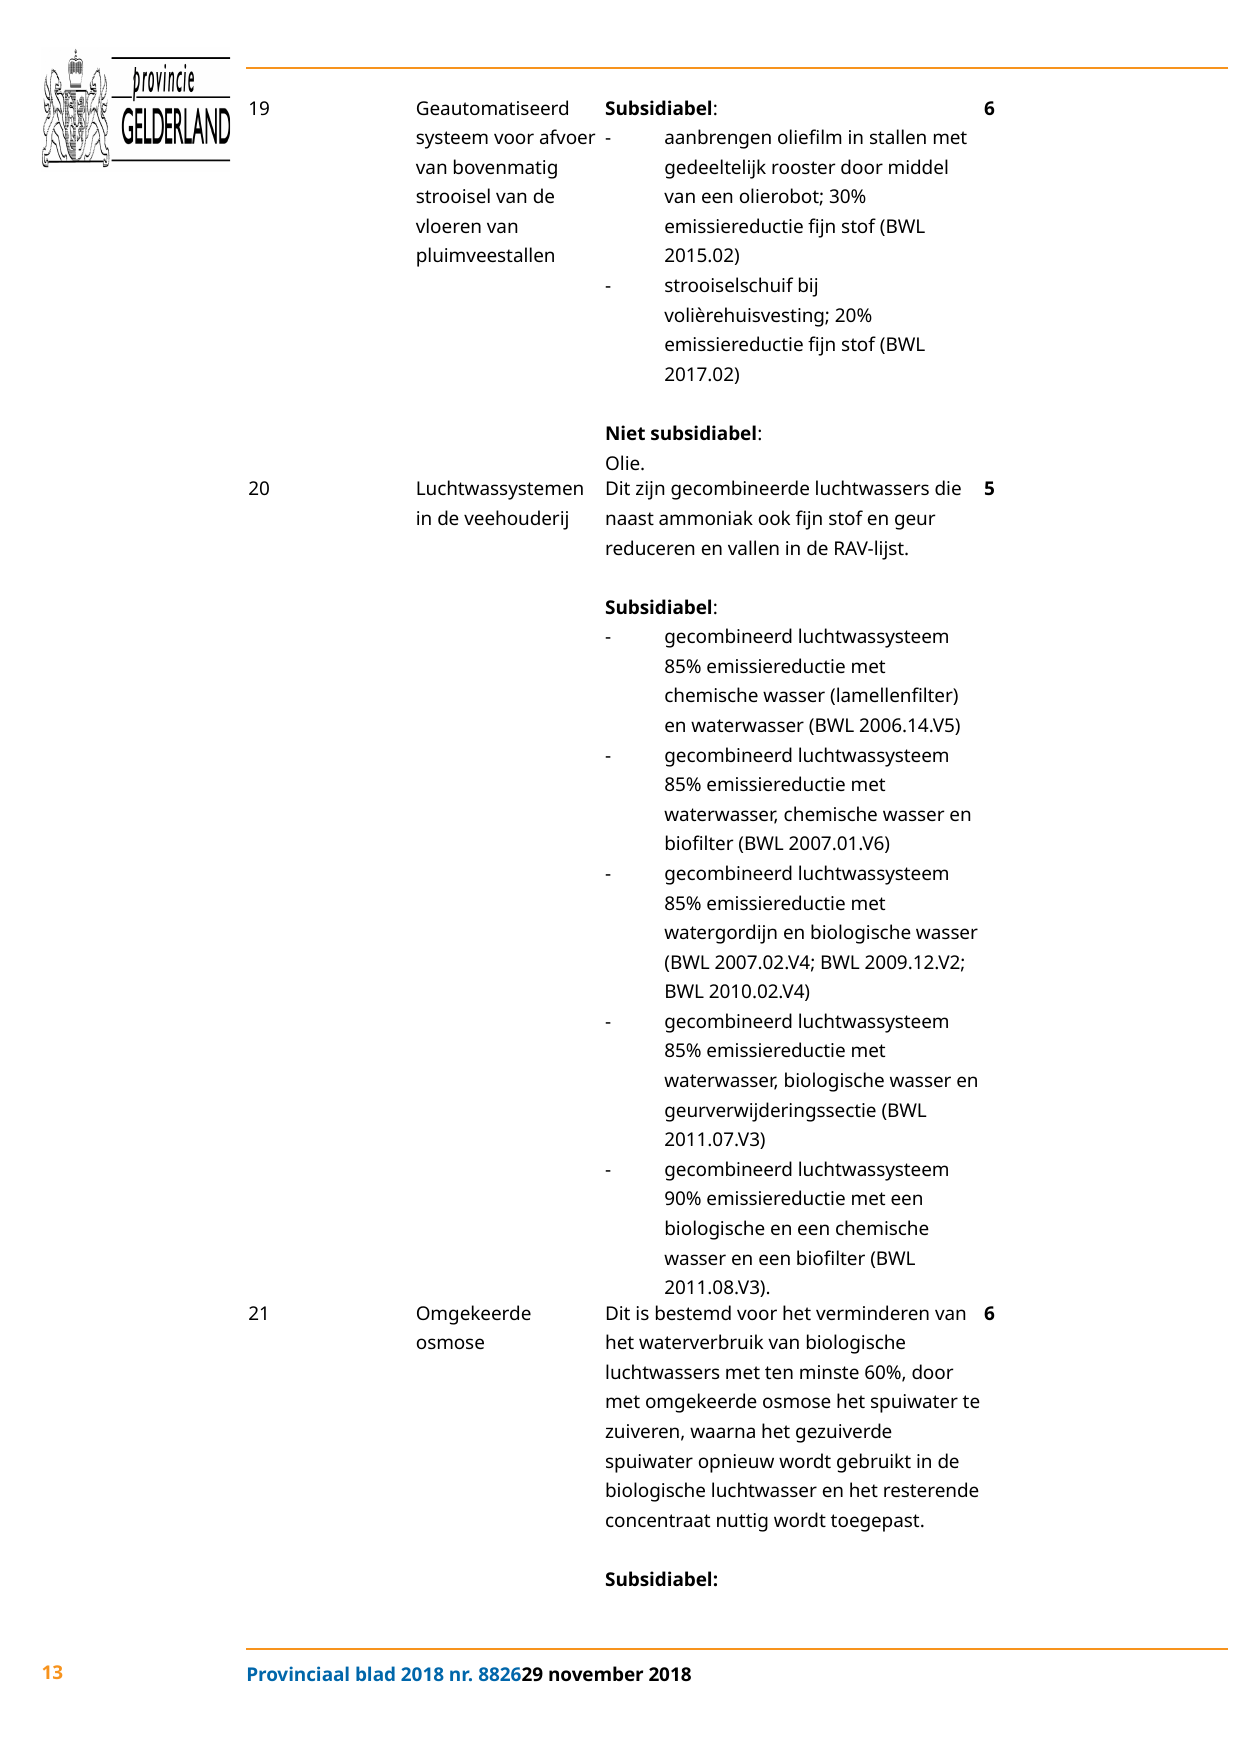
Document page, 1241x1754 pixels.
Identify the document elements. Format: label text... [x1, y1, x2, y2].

picture [41, 47, 231, 172]
table_cell 6 [984, 1300, 1152, 1592]
table_cell Omgekeerde osmose [416, 1300, 605, 1592]
table_cell 5 [984, 476, 1152, 1300]
table_cell Geautomatiseerd systeem voor afvoer van bovenmatig strooisel van de vloeren van pluimveestallen [416, 95, 605, 476]
table_cell Luchtwassystemen in de veehouderij [416, 476, 605, 1300]
table_cell 6 [984, 95, 1152, 476]
table_cell 19 [248, 95, 416, 476]
table_cell 21 [248, 1300, 416, 1592]
table_cell Dit zijn gecombineerde luchtwassers die naast ammoniak ook fijn stof en geur reduceren en vallen in de RAV-lijst. Subsidiabel: gecombineerd luchtwassysteem 85% emissiereductie met chemische wasser (lamellenfilter) en waterwasser (BWL 2006.14.V5) gecombineerd luchtwassysteem 85% emissiereductie met waterwasser, chemische wasser en biofilter (BWL 2007.01.V6) gecombineerd luchtwassysteem 85% emissiereductie met watergordijn en biologische wasser (BWL 2007.02.V4; BWL 2009.12.V2; BWL 2010.02.V4) gecombineerd luchtwassysteem 85% emissiereductie met waterwasser, biologische wasser en geurverwijderingssectie (BWL 2011.07.V3) gecombineerd luchtwassysteem 90% emissiereductie met een biologische en een chemische wasser en een biofilter (BWL 2011.08.V3). [605, 476, 984, 1300]
table_cell 20 [248, 476, 416, 1300]
table_cell Dit is bestemd voor het verminderen van het waterverbruik van biologische luchtwassers met ten minste 60%, door met omgekeerde osmose het spuiwater te zuiveren, waarna het gezuiverde spuiwater opnieuw wordt gebruikt in de biologische luchtwasser en het resterende concentraat nuttig wordt toegepast. Subsidiabel: [605, 1300, 984, 1592]
table_cell Subsidiabel: aanbrengen oliefilm in stallen met gedeeltelijk rooster door middel van een olierobot; 30% emissiereductie fijn stof (BWL 2015.02) strooiselschuif bij volièrehuisvesting; 20% emissiereductie fijn stof (BWL 2017.02) Niet subsidiabel: Olie. [605, 95, 984, 476]
